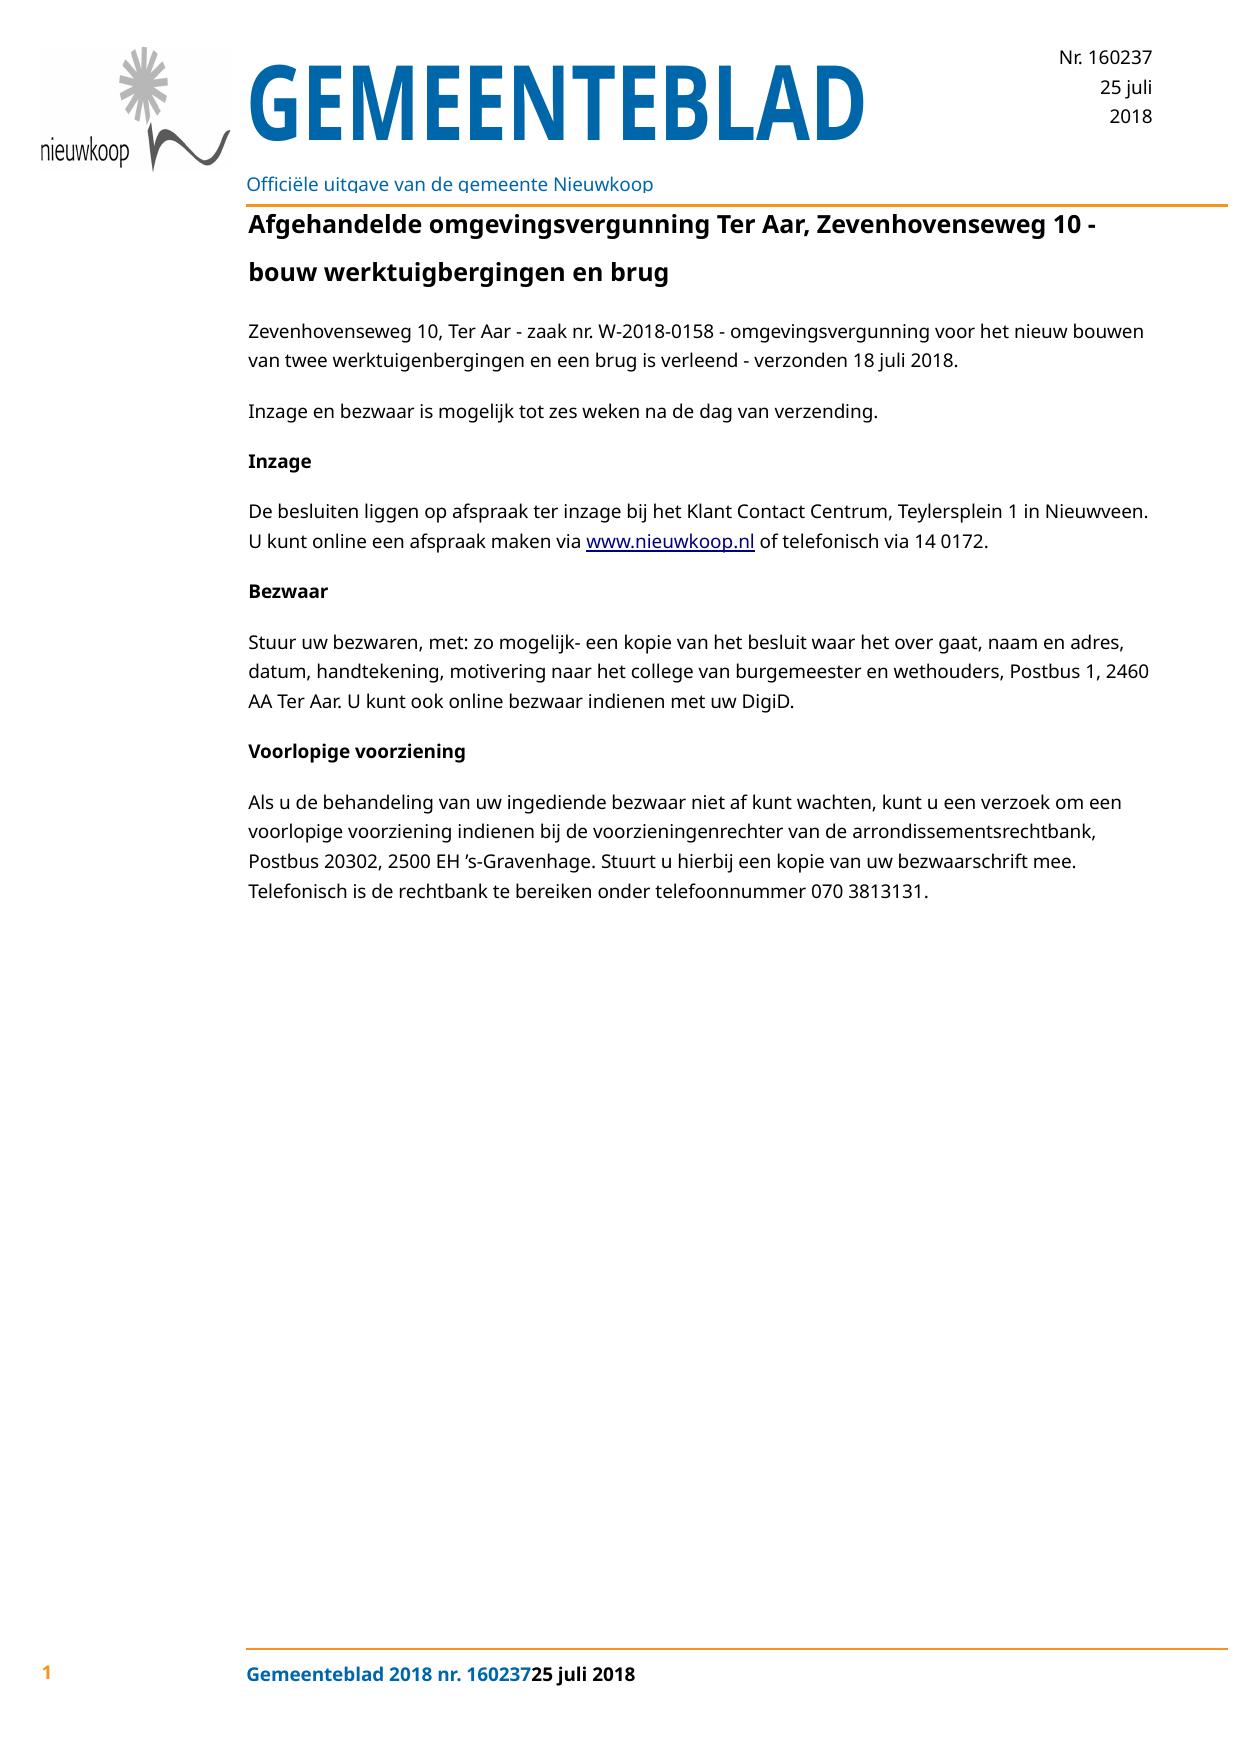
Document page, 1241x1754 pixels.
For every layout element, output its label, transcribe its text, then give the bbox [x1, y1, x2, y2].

text Voorlopige voorziening [248, 739, 1152, 764]
text Stuur uw bezwaren, met: zo mogelijk- een kopie van het besluit waar het over gaat, naam en adres, datum, handtekening, motivering naar het college van burgemeester en wethouders, Postbus 1, 2460 AA Ter Aar. U kunt ook online bezwaar indienen met uw DigiD. [248, 629, 1152, 714]
text Afgehandelde omgevingsvergunning Ter Aar, Zevenhovenseweg 10 - bouw werktuigbergingen en brug [248, 207, 1152, 288]
text Als u de behandeling van uw ingediende bezwaar niet af kunt wachten, kunt u een verzoek om een voorlopige voorziening indienen bij de voorzieningenrechter van de arrondissementsrechtbank, Postbus 20302, 2500 EH ’s-Gravenhage. Stuurt u hierbij een kopie van uw bezwaarschrift mee. Telefonisch is de rechtbank te bereiken onder telefoonnummer 070 3813131. [248, 789, 1152, 904]
picture [41, 47, 231, 172]
text Zevenhovenseweg 10, Ter Aar - zaak nr. W-2018-0158 - omgevingsvergunning voor het nieuw bouwen van twee werktuigenbergingen en een brug is verleend - verzonden 18 juli 2018. [248, 318, 1152, 373]
text De besluiten liggen op afspraak ter inzage bij het Klant Contact Centrum, Teylersplein 1 in Nieuwveen. U kunt online een afspraak maken via www.nieuwkoop.nl of telefonisch via 14 0172. [248, 499, 1152, 554]
text Inzage [248, 448, 1152, 474]
text Inzage en bezwaar is mogelijk tot zes weken na de dag van verzending. [248, 398, 1152, 424]
text Bezwaar [248, 579, 1152, 604]
